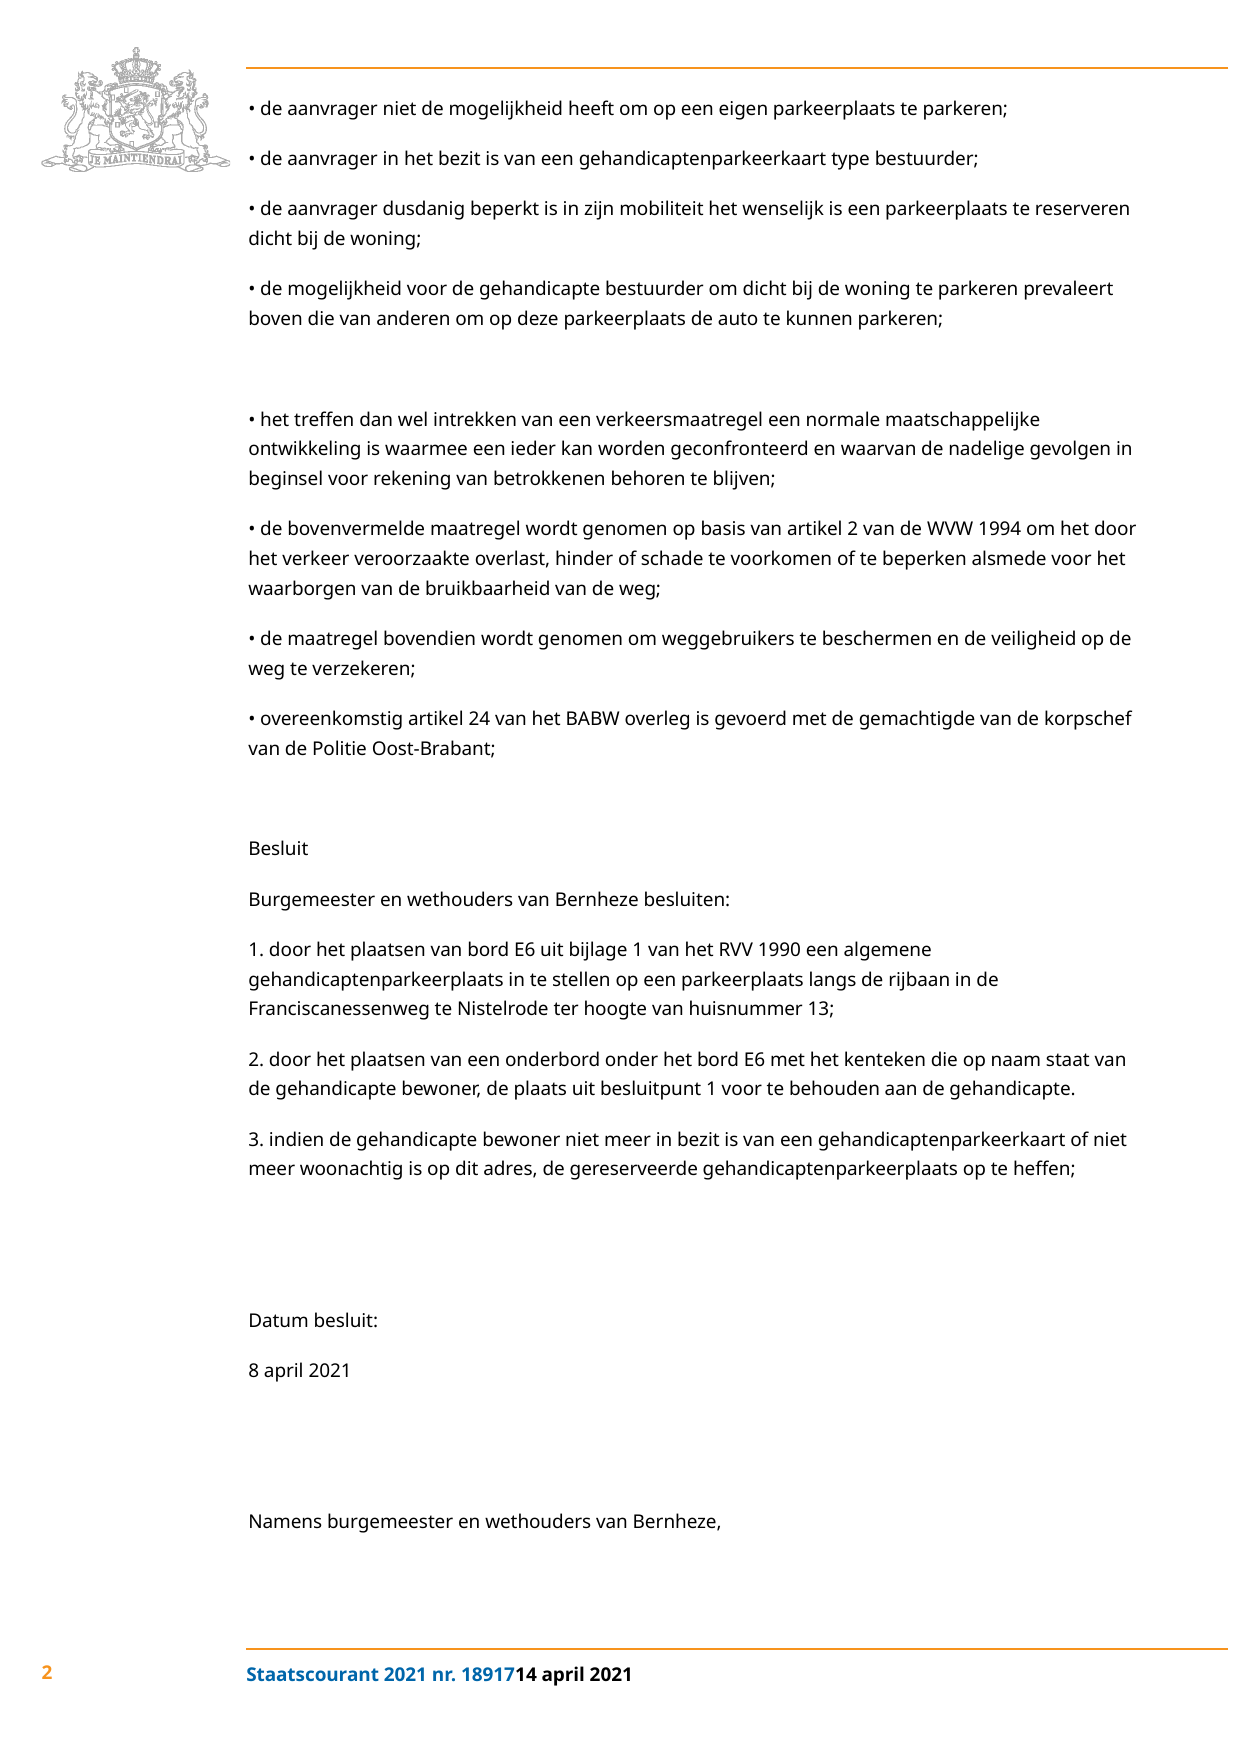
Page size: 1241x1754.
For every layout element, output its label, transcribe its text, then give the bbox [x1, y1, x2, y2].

text 8 april 2021 [248, 1357, 1152, 1383]
text • de mogelijkheid voor de gehandicapte bestuurder om dicht bij de woning te parkeren prevaleert boven die van anderen om op deze parkeerplaats de auto te kunnen parkeren; [248, 276, 1152, 331]
text 3. indien de gehandicapte bewoner niet meer in bezit is van een gehandicaptenparkeerkaart of niet meer woonachtig is op dit adres, de gereserveerde gehandicaptenparkeerplaats op te heffen; [248, 1126, 1152, 1181]
text Datum besluit: [248, 1307, 1152, 1333]
text • de aanvrager in het bezit is van een gehandicaptenparkeerkaart type bestuurder; [248, 145, 1152, 171]
text 2. door het plaatsen van een onderbord onder het bord E6 met het kenteken die op naam staat van de gehandicapte bewoner, de plaats uit besluitpunt 1 voor te behouden aan de gehandicapte. [248, 1046, 1152, 1101]
text Besluit [248, 836, 1152, 861]
text 1. door het plaatsen van bord E6 uit bijlage 1 van het RVV 1990 een algemene gehandicaptenparkeerplaats in te stellen op een parkeerplaats langs de rijbaan in de Franciscanessenweg te Nistelrode ter hoogte van huisnummer 13; [248, 936, 1152, 1021]
text Namens burgemeester en wethouders van Bernheze, [248, 1508, 1152, 1534]
picture [41, 47, 231, 172]
text • de aanvrager dusdanig beperkt is in zijn mobiliteit het wenselijk is een parkeerplaats te reserveren dicht bij de woning; [248, 196, 1152, 251]
text • de maatregel bovendien wordt genomen om weggebruikers te beschermen en de veiligheid op de weg te verzekeren; [248, 625, 1152, 681]
text • de aanvrager niet de mogelijkheid heeft om op een eigen parkeerplaats te parkeren; [248, 95, 1152, 121]
text • het treffen dan wel intrekken van een verkeersmaatregel een normale maatschappelijke ontwikkeling is waarmee een ieder kan worden geconfronteerd en waarvan de nadelige gevolgen in beginsel voor rekening van betrokkenen behoren te blijven; [248, 406, 1152, 491]
text • de bovenvermelde maatregel wordt genomen op basis van artikel 2 van de WVW 1994 om het door het verkeer veroorzaakte overlast, hinder of schade te voorkomen of te beperken alsmede voor het waarborgen van de bruikbaarheid van de weg; [248, 516, 1152, 601]
text • overeenkomstig artikel 24 van het BABW overleg is gevoerd met de gemachtigde van de korpschef van de Politie Oost-Brabant; [248, 705, 1152, 761]
text Burgemeester en wethouders van Bernheze besluiten: [248, 886, 1152, 912]
